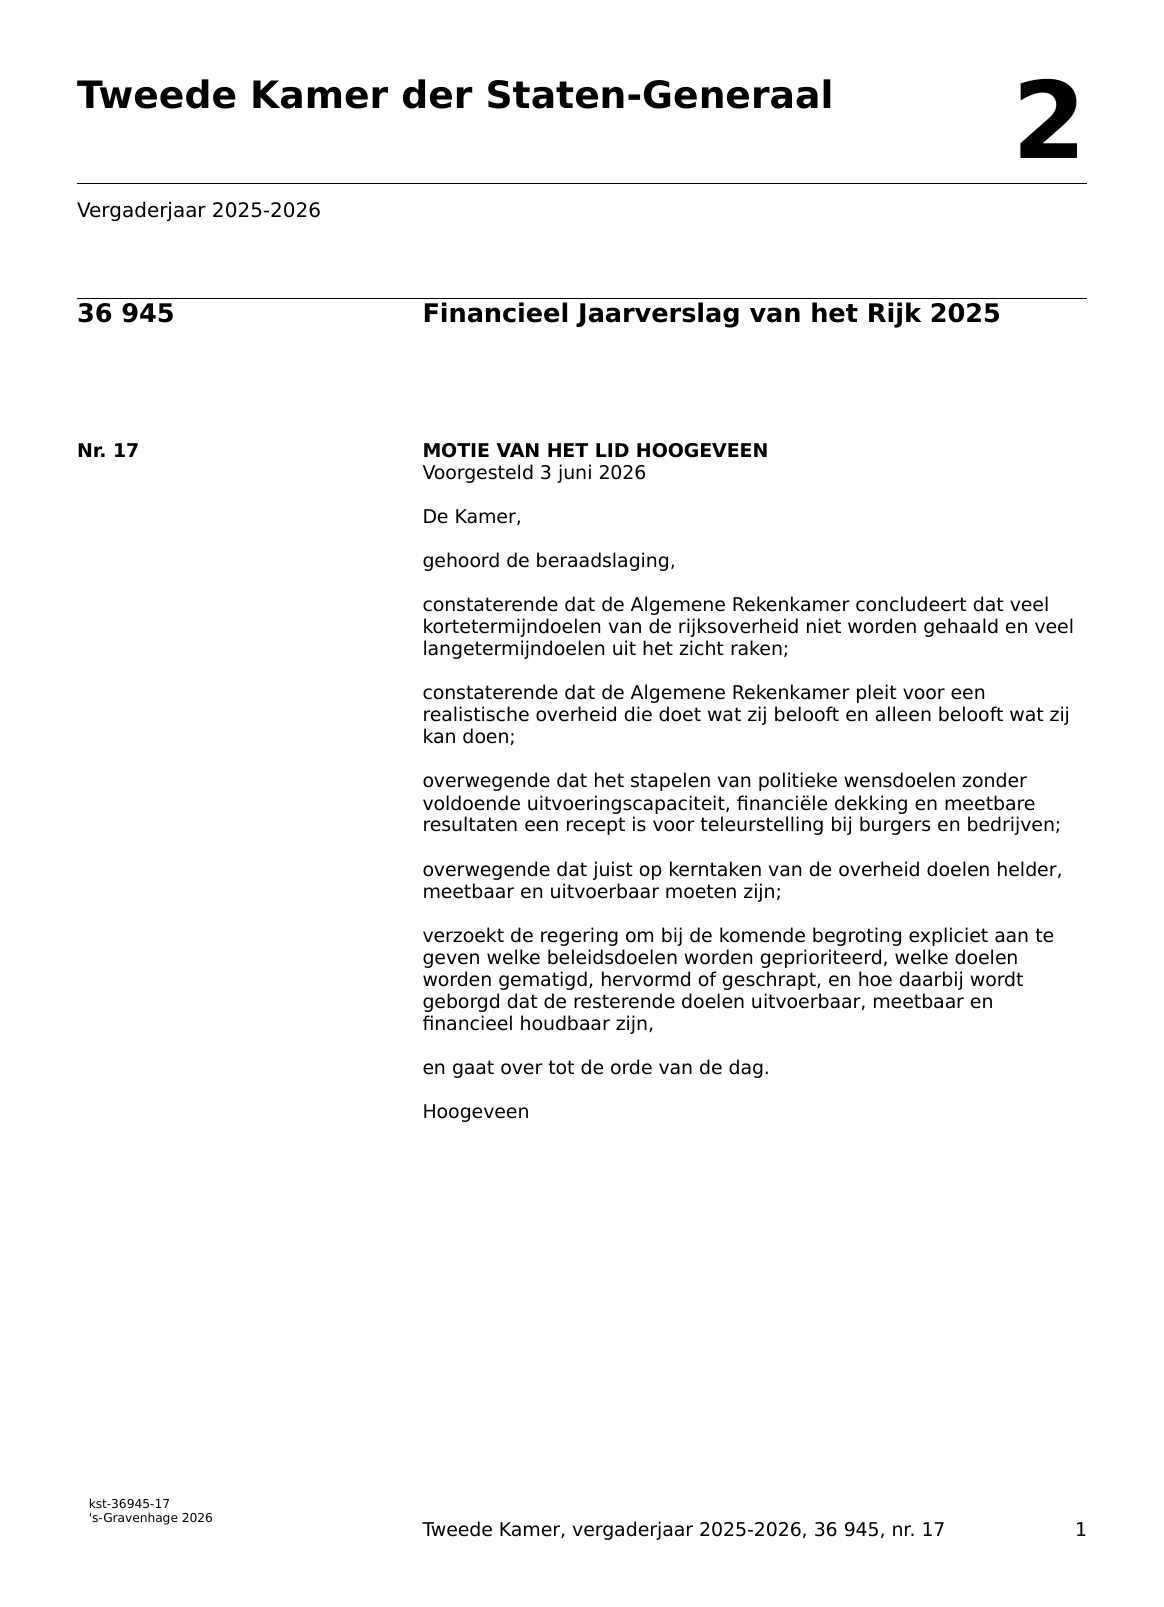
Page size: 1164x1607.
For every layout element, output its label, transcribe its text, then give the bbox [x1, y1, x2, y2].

text verzoekt de regering om bij de komende begroting expliciet aan te geven welke beleidsdoelen worden geprioriteerd, welke doelen worden gematigd, hervormd of geschrapt, en hoe daarbij wordt geborgd dat de resterende doelen uitvoerbaar, meetbaar en financieel houdbaar zijn, [422, 925, 1087, 1034]
text overwegende dat juist op kerntaken van de overheid doelen helder, meetbaar en uitvoerbaar moeten zijn; [422, 858, 1087, 902]
table_header Tweede Kamer der Staten-Generaal [77, 59, 886, 183]
text Voorgesteld 3 juni 2026 [422, 462, 1087, 484]
table_header 2 [886, 59, 1087, 183]
subtitle Nr. 17 MOTIE VAN HET LID HOOGEVEEN [77, 440, 1087, 462]
text De Kamer, [422, 506, 1087, 528]
text Hoogeveen [422, 1101, 1087, 1123]
text gehoord de beraadslaging, [422, 550, 1087, 572]
text constaterende dat de Algemene Rekenkamer pleit voor een realistische overheid die doet wat zij belooft en alleen belooft wat zij kan doen; [422, 682, 1087, 748]
text 's-Gravenhage 2026 [88, 1511, 323, 1525]
table_cell Vergaderjaar 2025-2026 [77, 184, 1087, 298]
subtitle 36 945 Financieel Jaarverslag van het Rijk 2025 [77, 299, 1087, 329]
text overwegende dat het stapelen van politieke wensdoelen zonder voldoende uitvoeringscapaciteit, financiële dekking en meetbare resultaten een recept is voor teleurstelling bij burgers en bedrijven; [422, 770, 1087, 836]
text constaterende dat de Algemene Rekenkamer concludeert dat veel kortetermijndoelen van de rijksoverheid niet worden gehaald en veel langetermijndoelen uit het zicht raken; [422, 594, 1087, 660]
text kst-36945-17 [88, 1497, 323, 1511]
text en gaat over tot de orde van de dag. [422, 1057, 1087, 1079]
